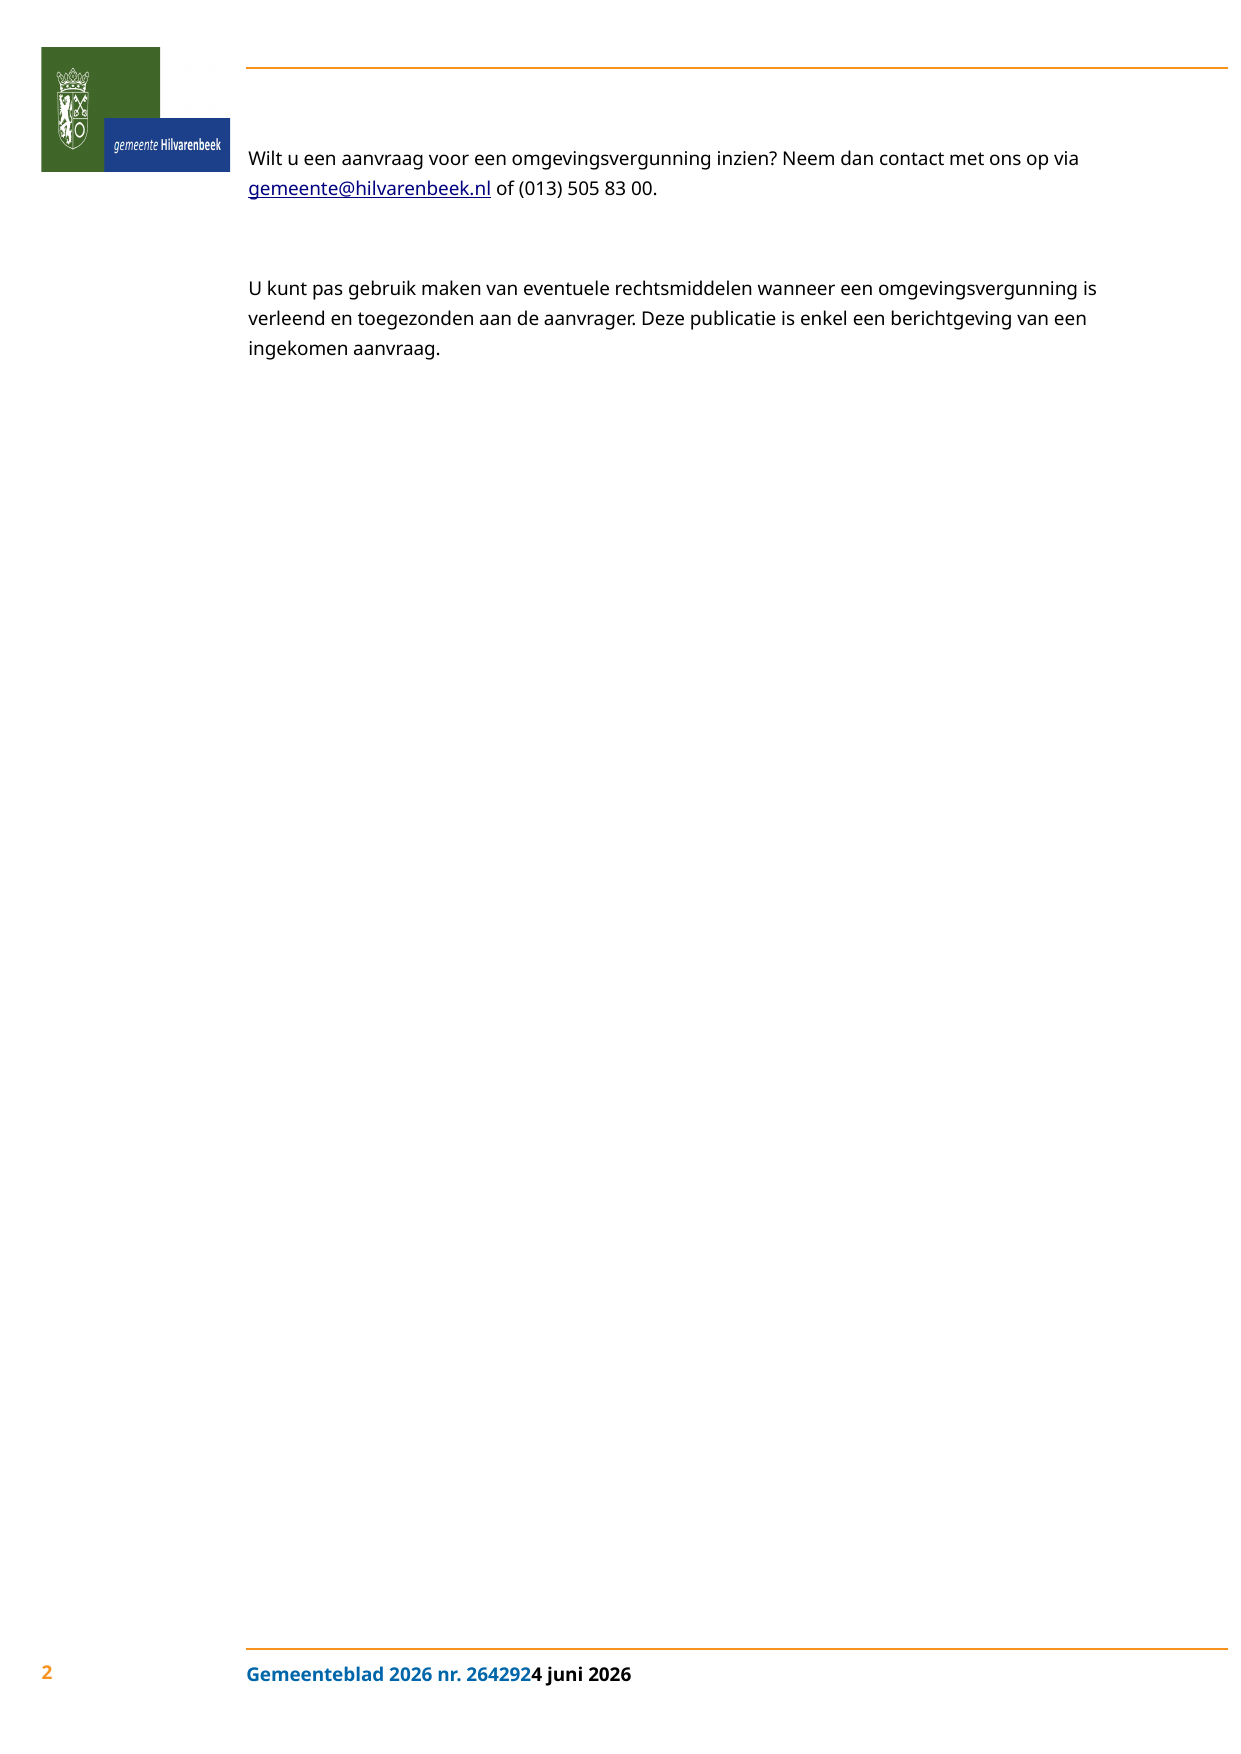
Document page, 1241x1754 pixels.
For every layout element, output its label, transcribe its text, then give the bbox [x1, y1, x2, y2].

text Wilt u een aanvraag voor een omgevingsvergunning inzien? Neem dan contact met ons op via gemeente@hilvarenbeek.nl of (013) 505 83 00. [248, 145, 1152, 201]
text U kunt pas gebruik maken van eventuele rechtsmiddelen wanneer een omgevingsvergunning is verleend en toegezonden aan de aanvrager. Deze publicatie is enkel een berichtgeving van een ingekomen aanvraag. [248, 276, 1152, 361]
picture [41, 47, 231, 172]
